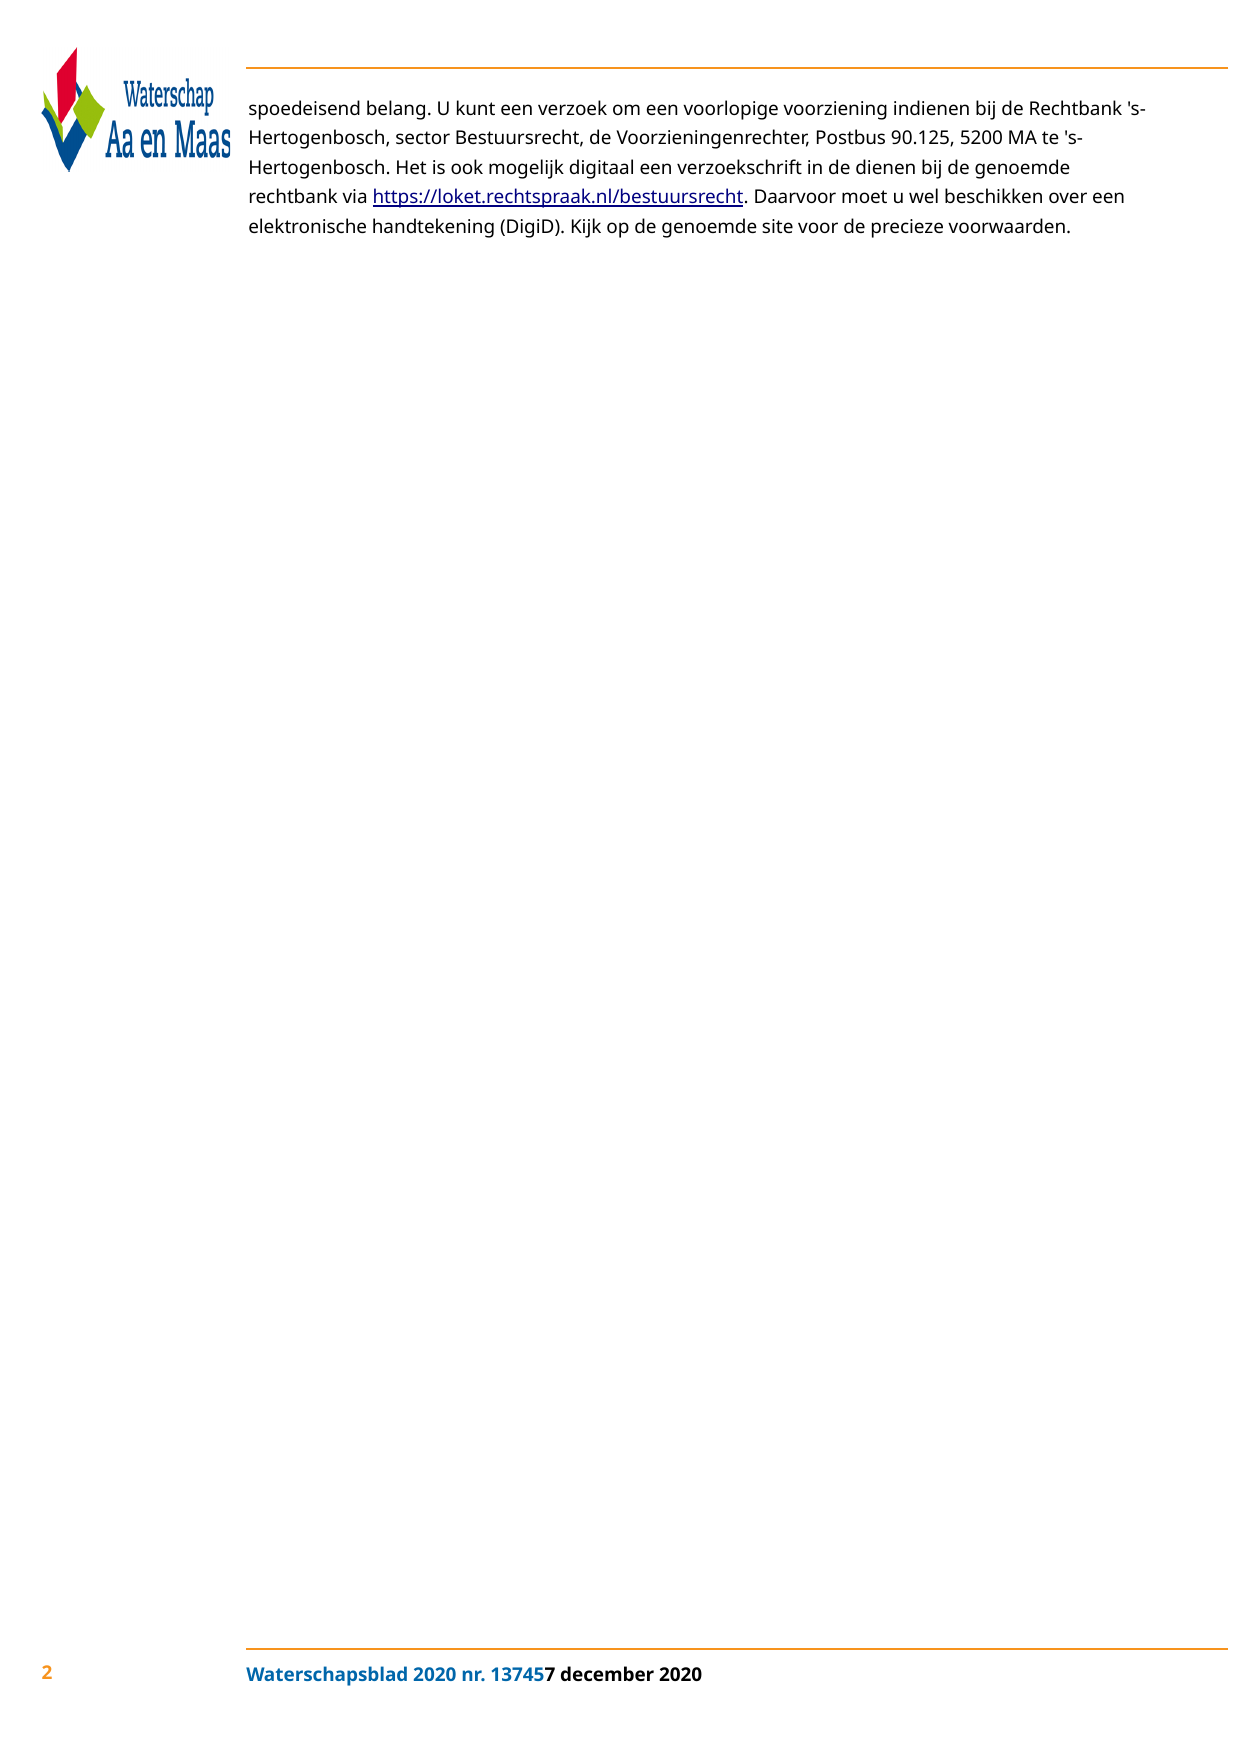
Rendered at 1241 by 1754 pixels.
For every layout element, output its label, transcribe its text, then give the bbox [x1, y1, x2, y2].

picture [41, 47, 231, 172]
text spoedeisend belang. U kunt een verzoek om een voorlopige voorziening indienen bij de Rechtbank 's-Hertogenbosch, sector Bestuursrecht, de Voorzieningenrechter, Postbus 90.125, 5200 MA te 's-Hertogenbosch. Het is ook mogelijk digitaal een verzoekschrift in de dienen bij de genoemde rechtbank via https://loket.rechtspraak.nl/bestuursrecht. Daarvoor moet u wel beschikken over een elektronische handtekening (DigiD). Kijk op de genoemde site voor de precieze voorwaarden. [248, 95, 1152, 239]
